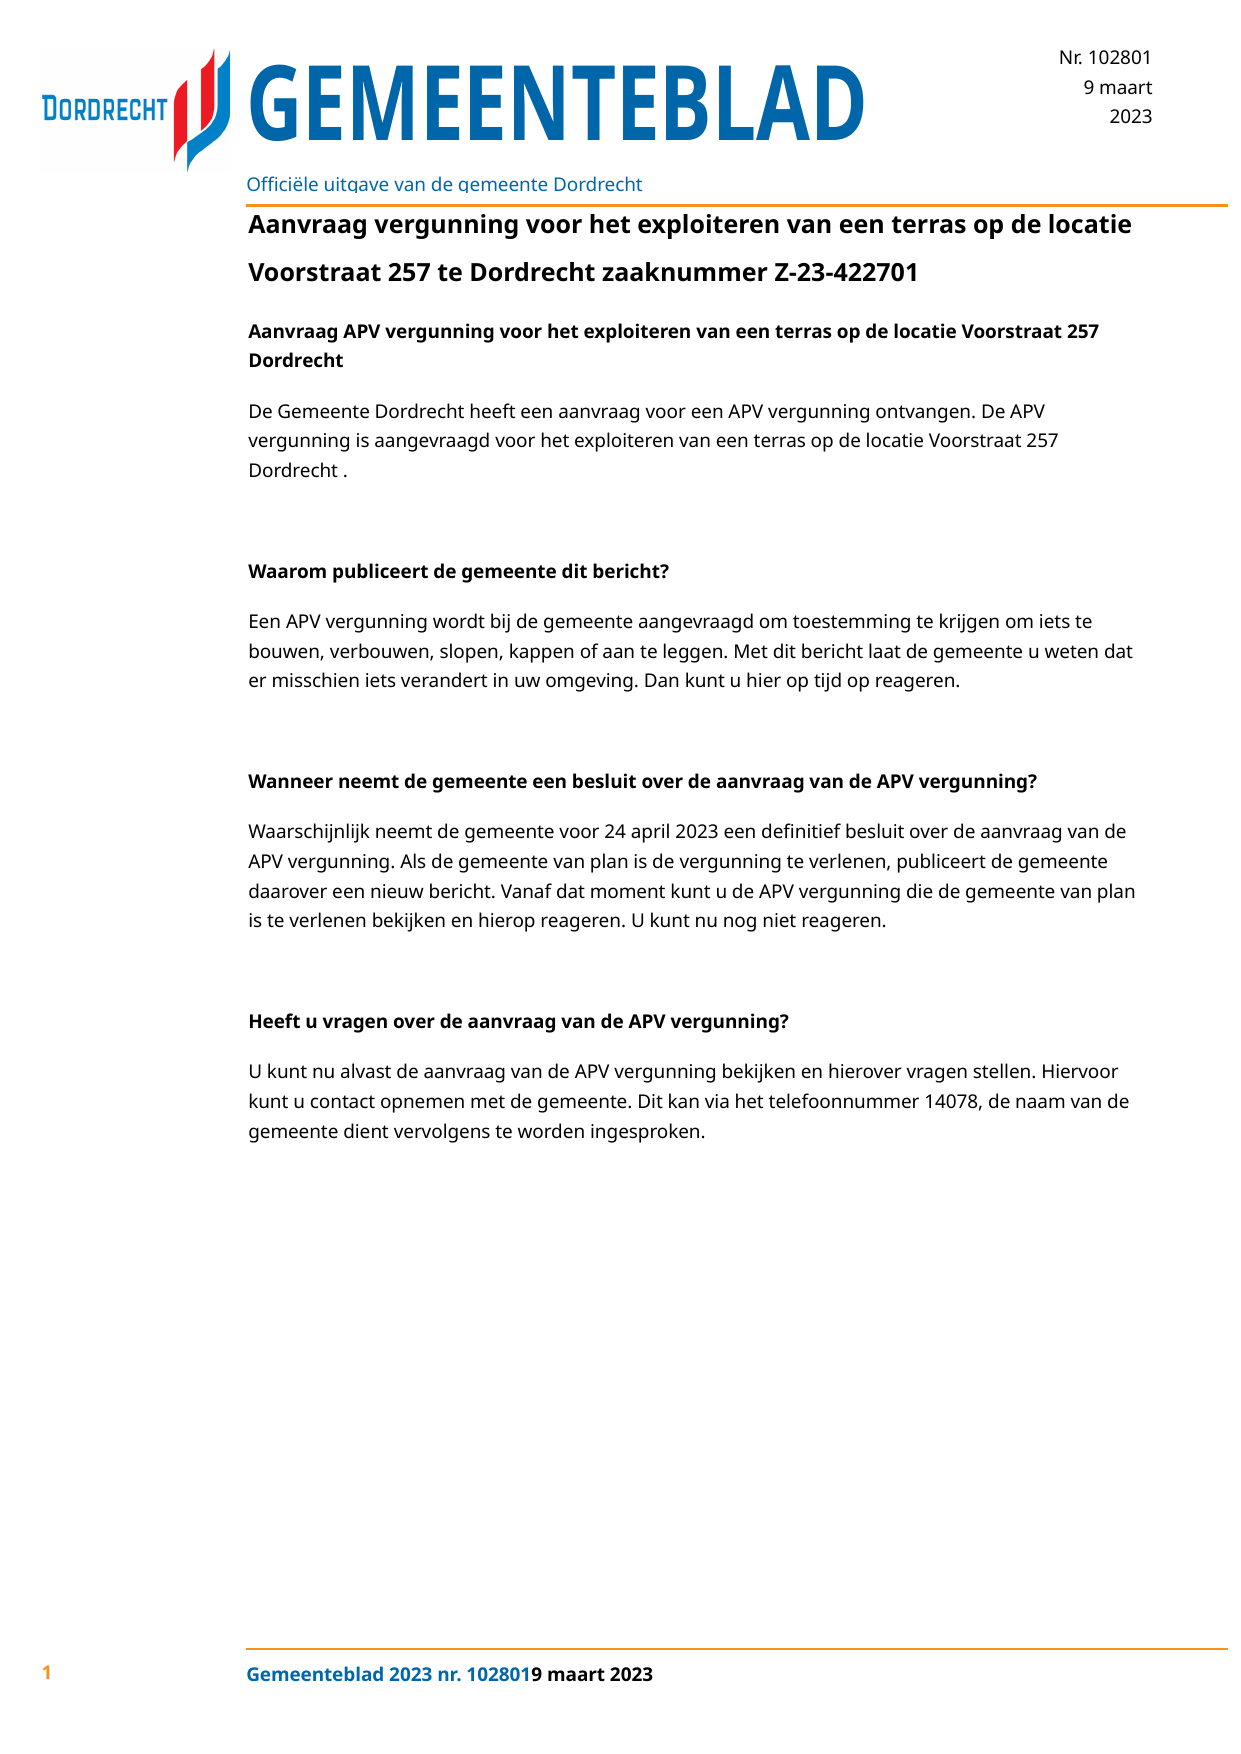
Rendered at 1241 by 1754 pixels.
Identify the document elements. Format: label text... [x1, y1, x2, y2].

text Heeft u vragen over de aanvraag van de APV vergunning? [248, 1008, 1152, 1034]
text De Gemeente Dordrecht heeft een aanvraag voor een APV vergunning ontvangen. De APV vergunning is aangevraagd voor het exploiteren van een terras op de locatie Voorstraat 257 Dordrecht . [248, 398, 1152, 483]
text Wanneer neemt de gemeente een besluit over de aanvraag van de APV vergunning? [248, 768, 1152, 794]
text Aanvraag APV vergunning voor het exploiteren van een terras op de locatie Voorstraat 257 Dordrecht [248, 318, 1152, 373]
text Waarschijnlijk neemt de gemeente voor 24 april 2023 een definitief besluit over de aanvraag van de APV vergunning. Als de gemeente van plan is de vergunning te verlenen, publiceert de gemeente daarover een nieuw bericht. Vanaf dat moment kunt u de APV vergunning die de gemeente van plan is te verlenen bekijken en hierop reageren. U kunt nu nog niet reageren. [248, 819, 1152, 933]
text U kunt nu alvast de aanvraag van de APV vergunning bekijken en hierover vragen stellen. Hiervoor kunt u contact opnemen met de gemeente. Dit kan via het telefoonnummer 14078, de naam van de gemeente dient vervolgens te worden ingesproken. [248, 1059, 1152, 1144]
picture [41, 47, 231, 172]
text Waarom publiceert de gemeente dit bericht? [248, 558, 1152, 584]
text Aanvraag vergunning voor het exploiteren van een terras op de locatie Voorstraat 257 te Dordrecht zaaknummer Z-23-422701 [248, 207, 1152, 288]
text Een APV vergunning wordt bij de gemeente aangevraagd om toestemming te krijgen om iets te bouwen, verbouwen, slopen, kappen of aan te leggen. Met dit bericht laat de gemeente u weten dat er misschien iets verandert in uw omgeving. Dan kunt u hier op tijd op reageren. [248, 608, 1152, 693]
